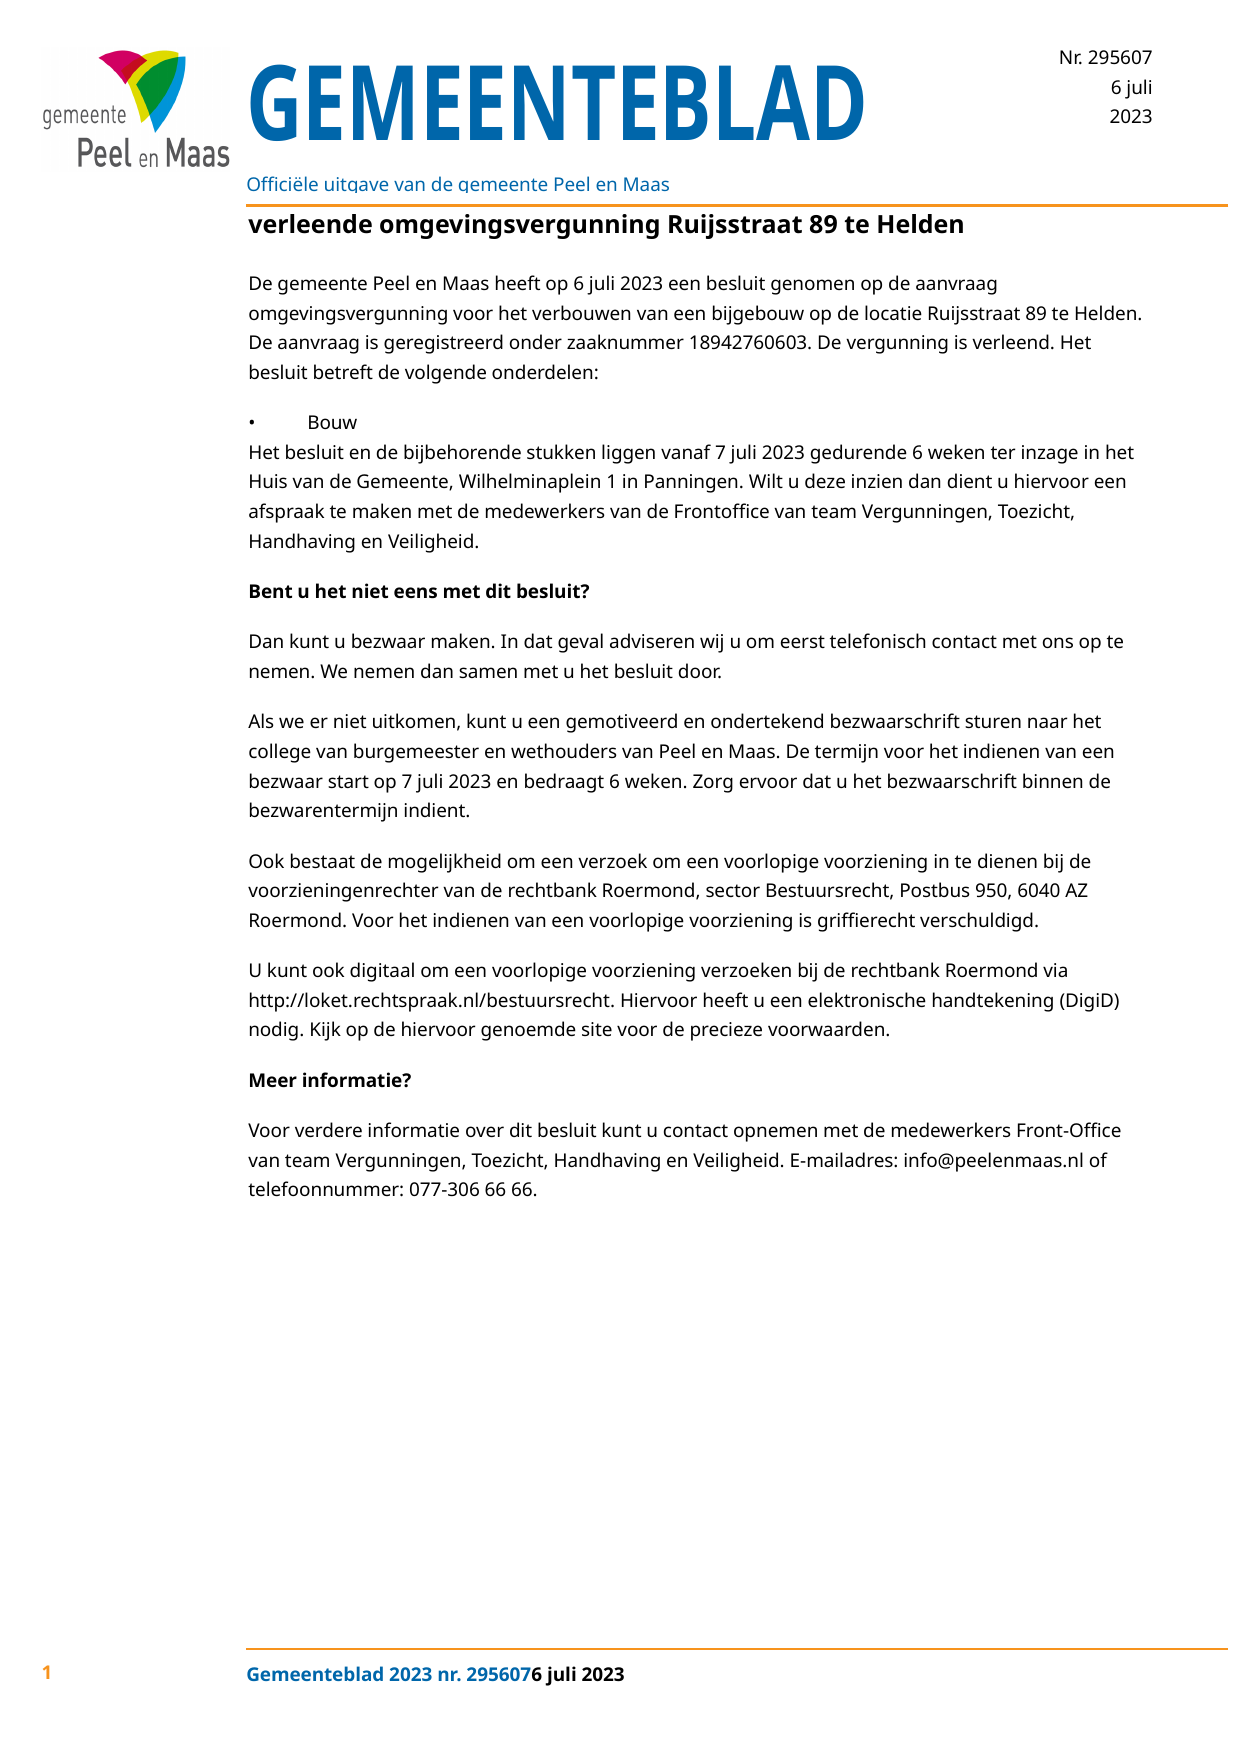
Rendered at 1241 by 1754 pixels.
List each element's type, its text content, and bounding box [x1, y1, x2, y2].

text Meer informatie? [248, 1067, 1152, 1093]
text Het besluit en de bijbehorende stukken liggen vanaf 7 juli 2023 gedurende 6 weken ter inzage in het Huis van de Gemeente, Wilhelminaplein 1 in Panningen. Wilt u deze inzien dan dient u hiervoor een afspraak te maken met de medewerkers van de Frontoffice van team Vergunningen, Toezicht, Handhaving en Veiligheid. [248, 439, 1152, 553]
text Bent u het niet eens met dit besluit? [248, 578, 1152, 604]
text Voor verdere informatie over dit besluit kunt u contact opnemen met de medewerkers Front-Office van team Vergunningen, Toezicht, Handhaving en Veiligheid. E-mailadres: info@peelenmaas.nl of telefoonnummer: 077-306 66 66. [248, 1117, 1152, 1202]
picture [41, 47, 231, 172]
text U kunt ook digitaal om een voorlopige voorziening verzoeken bij de rechtbank Roermond via http://loket.rechtspraak.nl/bestuursrecht. Hiervoor heeft u een elektronische handtekening (DigiD) nodig. Kijk op de hiervoor genoemde site voor de precieze voorwaarden. [248, 957, 1152, 1042]
text Als we er niet uitkomen, kunt u een gemotiveerd en ondertekend bezwaarschrift sturen naar het college van burgemeester en wethouders van Peel en Maas. De termijn voor het indienen van een bezwaar start op 7 juli 2023 en bedraagt 6 weken. Zorg ervoor dat u het bezwaarschrift binnen de bezwarentermijn indient. [248, 709, 1152, 823]
text De gemeente Peel en Maas heeft op 6 juli 2023 een besluit genomen op de aanvraag omgevingsvergunning voor het verbouwen van een bijgebouw op de locatie Ruijsstraat 89 te Helden. De aanvraag is geregistreerd onder zaaknummer 18942760603. De vergunning is verleend. Het besluit betreft de volgende onderdelen: [248, 270, 1152, 385]
text Ook bestaat de mogelijkheid om een verzoek om een voorlopige voorziening in te dienen bij de voorzieningenrechter van de rechtbank Roermond, sector Bestuursrecht, Postbus 950, 6040 AZ Roermond. Voor het indienen van een voorlopige voorziening is griffierecht verschuldigd. [248, 848, 1152, 933]
text Dan kunt u bezwaar maken. In dat geval adviseren wij u om eerst telefonisch contact met ons op te nemen. We nemen dan samen met u het besluit door. [248, 629, 1152, 684]
text verleende omgevingsvergunning Ruijsstraat 89 te Helden [248, 207, 1152, 241]
list Bouw [248, 409, 1152, 435]
